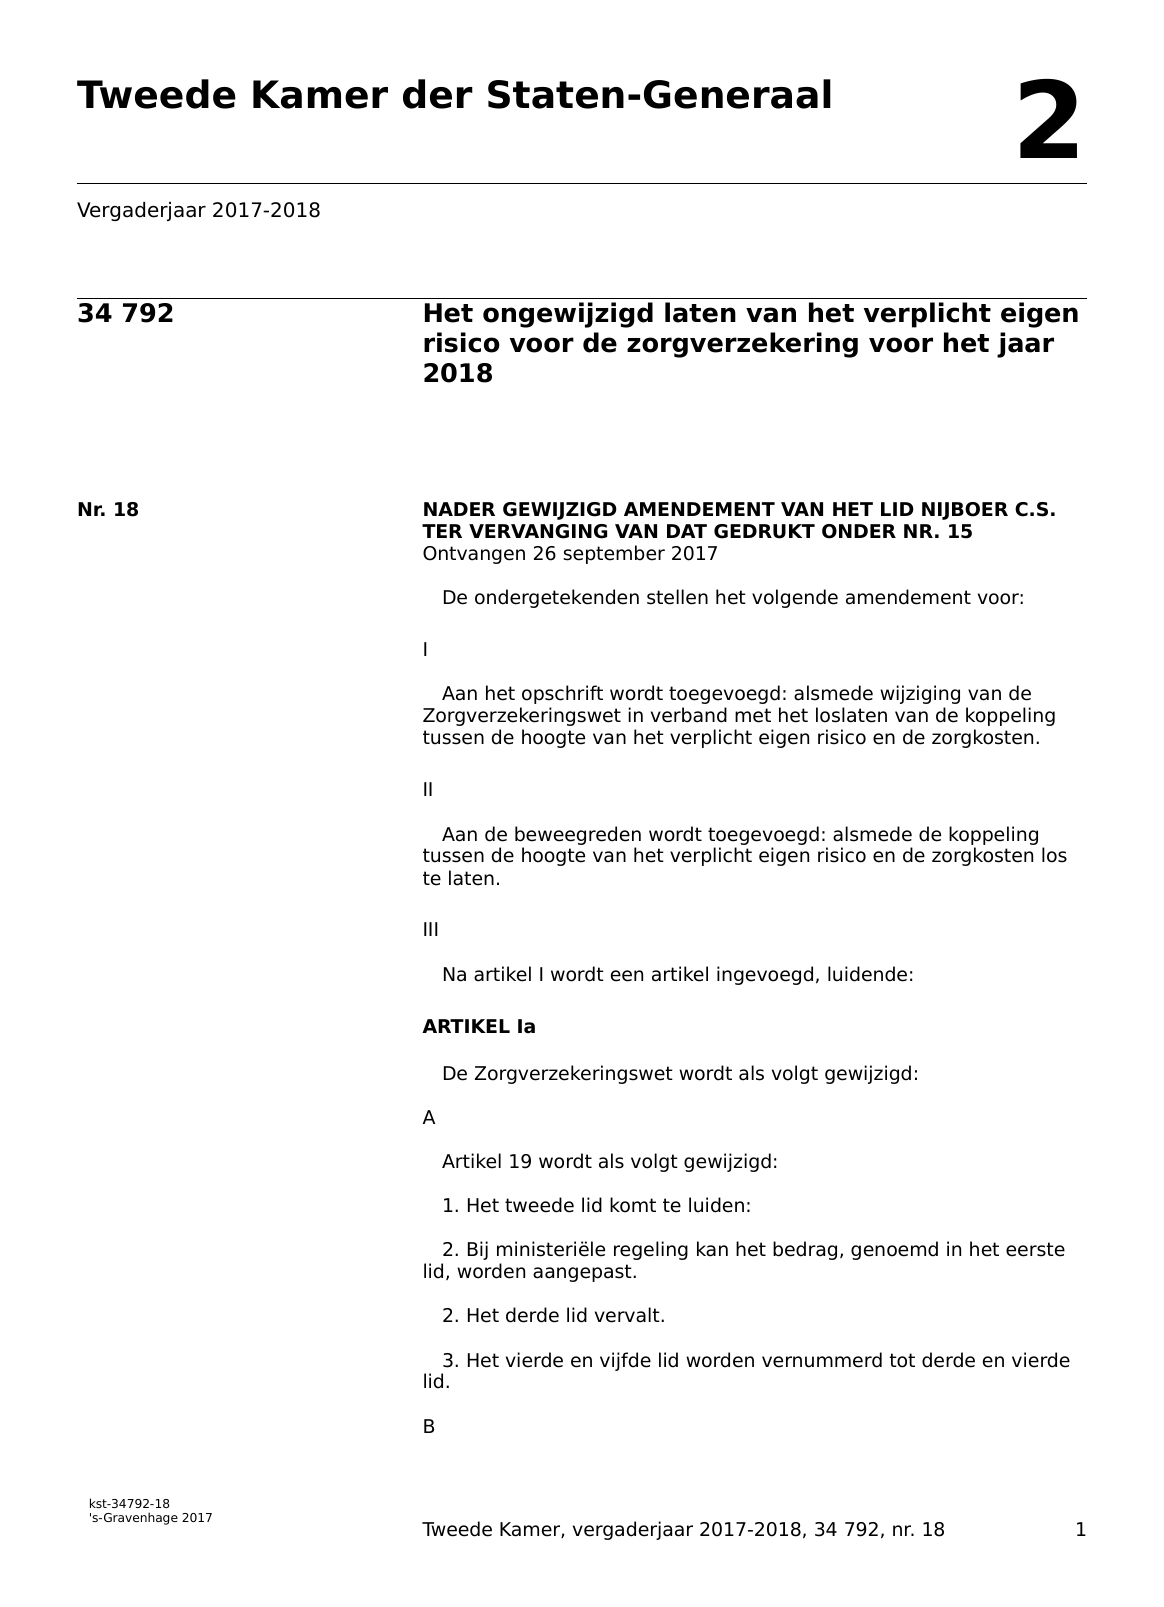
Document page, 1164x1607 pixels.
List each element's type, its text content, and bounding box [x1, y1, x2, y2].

text 3. Het vierde en vijfde lid worden vernummerd tot derde en vierde lid. [422, 1349, 1087, 1393]
table_header Tweede Kamer der Staten-Generaal [77, 59, 886, 183]
text Aan de beweegreden wordt toegevoegd: alsmede de koppeling tussen de hoogte van het verplicht eigen risico en de zorgkosten los te laten. [422, 823, 1087, 889]
text 1. Het tweede lid komt te luiden: [422, 1195, 1087, 1217]
text kst-34792-18 [88, 1497, 323, 1511]
subtitle III [422, 919, 1087, 941]
text A [422, 1107, 1087, 1129]
text De Zorgverzekeringswet wordt als volgt gewijzigd: [422, 1062, 1087, 1084]
subtitle Nr. 18 NADER GEWIJZIGD AMENDEMENT VAN HET LID NIJBOER C.S. TER VERVANGING VAN DAT GEDRUKT ONDER NR. 15 [77, 499, 1087, 543]
subtitle II [422, 779, 1087, 801]
subtitle 34 792 Het ongewijzigd laten van het verplicht eigen risico voor de zorgverzekering voor het jaar 2018 [77, 299, 1087, 388]
text Ontvangen 26 september 2017 [422, 543, 1087, 565]
text Artikel 19 wordt als volgt gewijzigd: [422, 1151, 1087, 1173]
text 's-Gravenhage 2017 [88, 1511, 323, 1525]
text Na artikel I wordt een artikel ingevoegd, luidende: [422, 963, 1087, 986]
text 2. Het derde lid vervalt. [422, 1305, 1087, 1327]
text B [422, 1416, 1087, 1438]
text De ondergetekenden stellen het volgende amendement voor: [422, 587, 1087, 609]
table_cell Vergaderjaar 2017-2018 [77, 184, 1087, 298]
table_header 2 [886, 59, 1087, 183]
subtitle I [422, 639, 1087, 661]
subtitle ARTIKEL Ia [422, 1016, 1087, 1037]
text Aan het opschrift wordt toegevoegd: alsmede wijziging van de Zorgverzekeringswet in verband met het loslaten van de koppeling tussen de hoogte van het verplicht eigen risico en de zorgkosten. [422, 683, 1087, 749]
text 2. Bij ministeriële regeling kan het bedrag, genoemd in het eerste lid, worden aangepast. [422, 1239, 1087, 1283]
